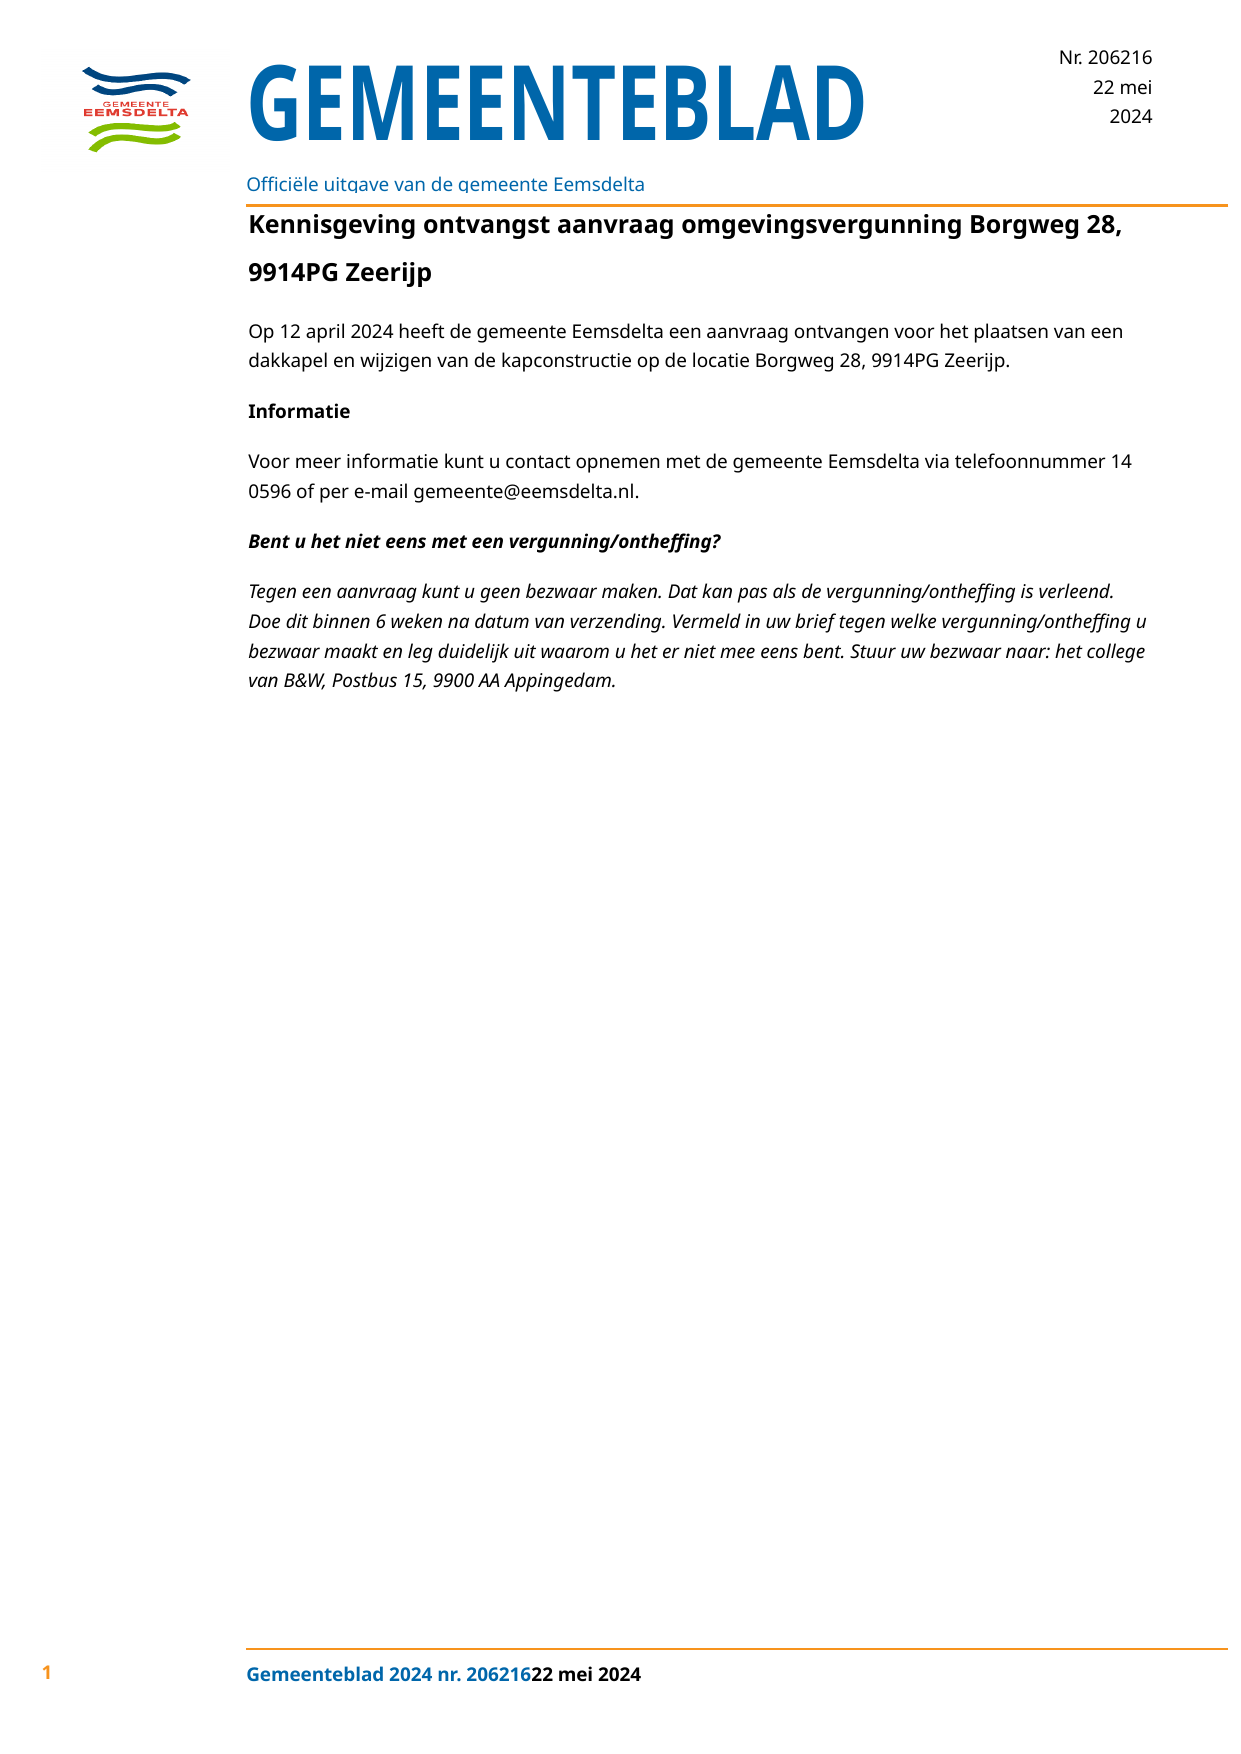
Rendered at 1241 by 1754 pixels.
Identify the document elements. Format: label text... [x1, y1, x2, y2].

text Tegen een aanvraag kunt u geen bezwaar maken. Dat kan pas als de vergunning/ontheffing is verleend. Doe dit binnen 6 weken na datum van verzending. Vermeld in uw brief tegen welke vergunning/ontheffing u bezwaar maakt en leg duidelijk uit waarom u het er niet mee eens bent. Stuur uw bezwaar naar: het college van B&W, Postbus 15, 9900 AA Appingedam. [248, 579, 1152, 693]
text Voor meer informatie kunt u contact opnemen met de gemeente Eemsdelta via telefoonnummer 14 0596 of per e-mail gemeente@eemsdelta.nl. [248, 448, 1152, 504]
text Kennisgeving ontvangst aanvraag omgevingsvergunning Borgweg 28, 9914PG Zeerijp [248, 207, 1152, 288]
text Bent u het niet eens met een vergunning/ontheffing? [248, 528, 1152, 554]
text Op 12 april 2024 heeft de gemeente Eemsdelta een aanvraag ontvangen voor het plaatsen van een dakkapel en wijzigen van de kapconstructie op de locatie Borgweg 28, 9914PG Zeerijp. [248, 318, 1152, 373]
text Informatie [248, 398, 1152, 424]
picture [41, 47, 231, 172]
